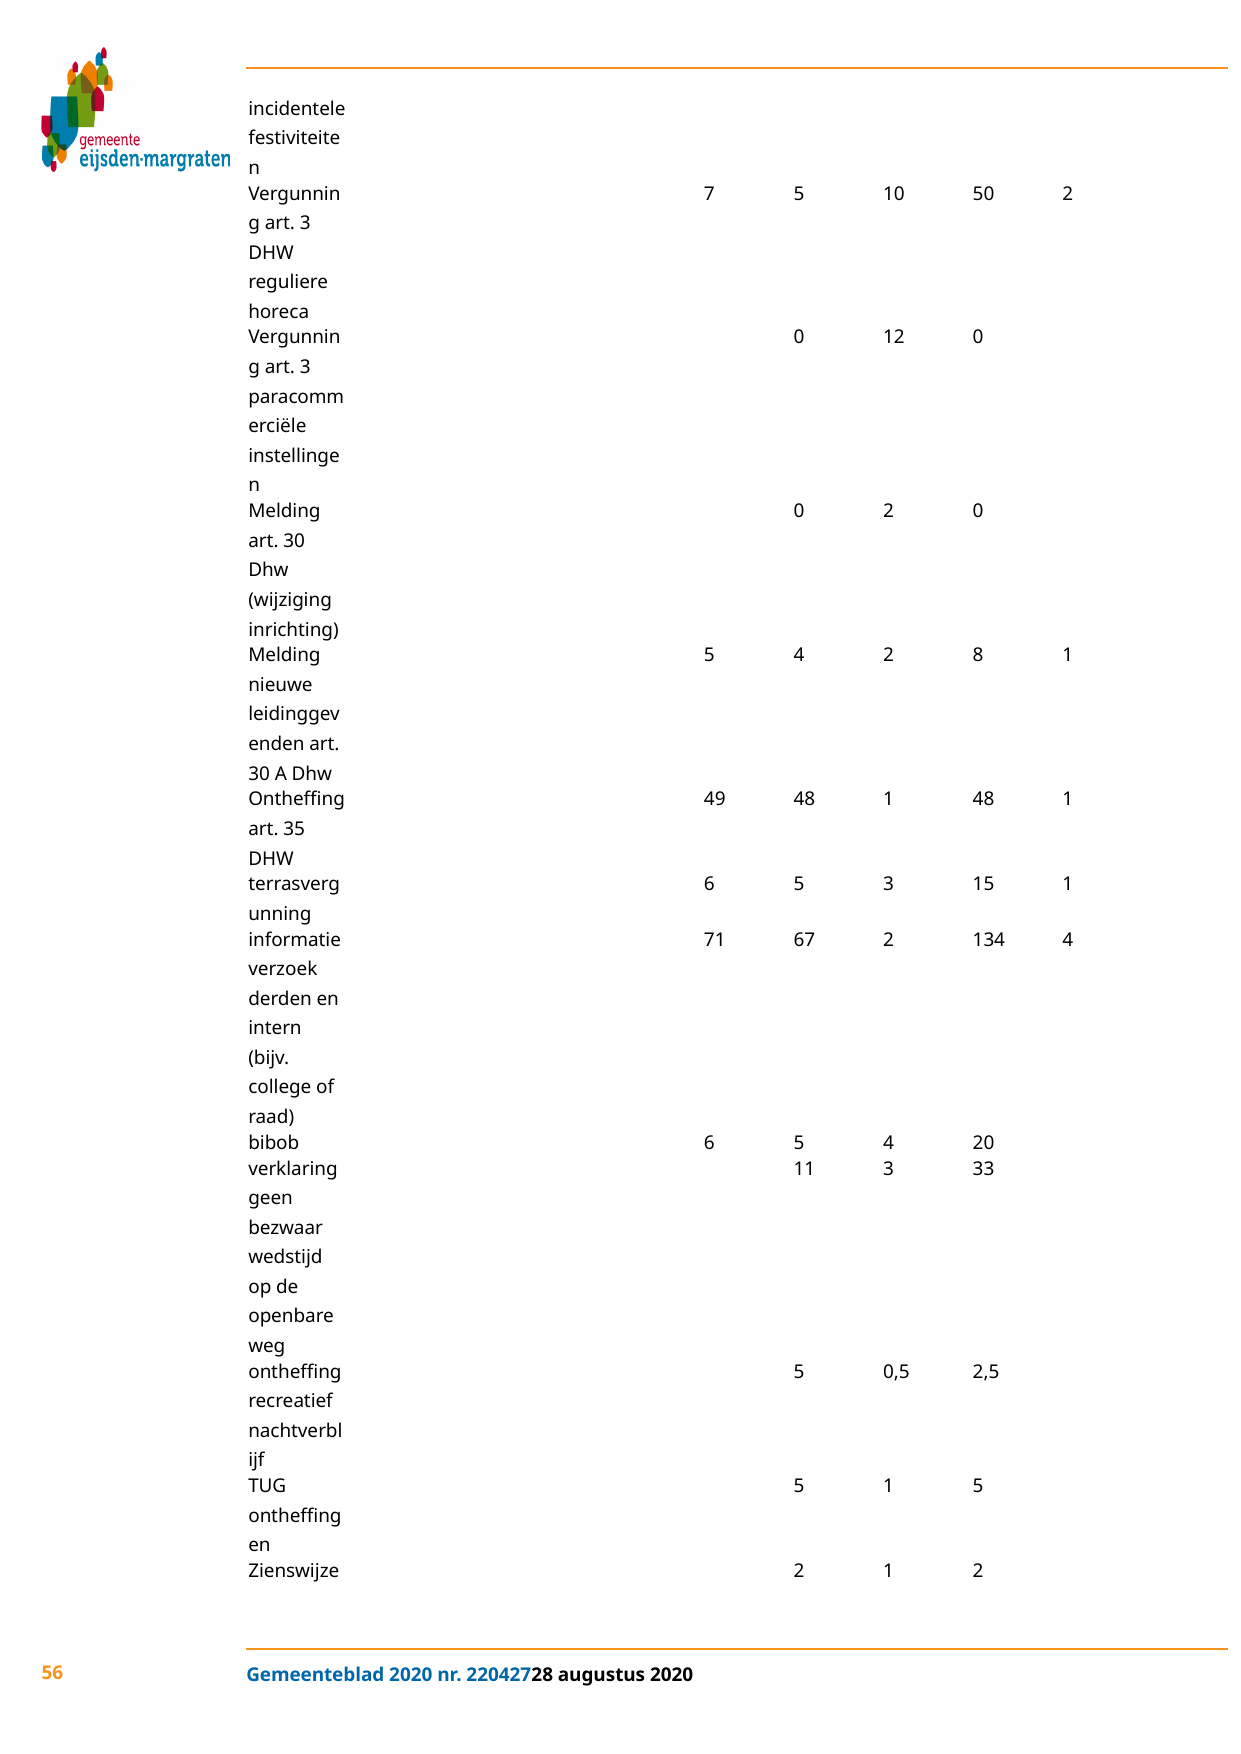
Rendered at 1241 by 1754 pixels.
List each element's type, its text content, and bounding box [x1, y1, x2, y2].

table_cell 48 [973, 786, 1062, 870]
table_cell [1062, 1358, 1152, 1472]
table_cell 2 [1062, 180, 1152, 324]
table_cell [704, 1358, 793, 1472]
table_cell 71 [704, 926, 793, 1129]
table_cell [614, 870, 704, 926]
table_cell 1 [1062, 786, 1152, 870]
table_cell [614, 498, 704, 641]
table_cell [614, 926, 704, 1129]
table_cell terrasvergunning [248, 870, 345, 926]
table_cell 10 [883, 180, 972, 324]
table_cell 7 [704, 180, 793, 324]
table_cell 5 [793, 870, 883, 926]
table_cell [704, 1557, 793, 1583]
table_cell 5 [793, 1473, 883, 1557]
table_cell [435, 1155, 524, 1358]
table_cell informatieverzoek derden en intern (bijv. college of raad) [248, 926, 345, 1129]
table_cell [1062, 1473, 1152, 1557]
table_cell 0 [793, 498, 883, 641]
table_cell [345, 1155, 435, 1358]
table_cell 2 [883, 498, 972, 641]
table_cell 5 [973, 1473, 1062, 1557]
table_cell Melding nieuwe leidinggevenden art. 30 A Dhw [248, 641, 345, 786]
table_cell [435, 786, 524, 870]
table_cell 1 [883, 786, 972, 870]
table_cell [614, 324, 704, 497]
table_cell bibob [248, 1129, 345, 1155]
table_cell [435, 1129, 524, 1155]
picture [41, 47, 231, 172]
table_cell [1062, 498, 1152, 641]
table_cell 2,5 [973, 1358, 1062, 1472]
table_cell 0 [973, 498, 1062, 641]
table_cell [525, 498, 614, 641]
table_cell [435, 498, 524, 641]
table_cell [1062, 324, 1152, 497]
table_cell [614, 1557, 704, 1583]
table_cell [435, 180, 524, 324]
table_cell [345, 926, 435, 1129]
table_cell 5 [793, 1129, 883, 1155]
table_cell ontheffing recreatief nachtverblijf [248, 1358, 345, 1472]
table_cell Zienswijze [248, 1557, 345, 1583]
table_cell 33 [973, 1155, 1062, 1358]
table_cell Vergunning art. 3 paracommerciële instellingen [248, 324, 345, 497]
table_cell 20 [973, 1129, 1062, 1155]
table_cell [704, 95, 793, 180]
table_cell 6 [704, 870, 793, 926]
table_cell 4 [1062, 926, 1152, 1129]
table_cell 4 [793, 641, 883, 786]
table_cell 50 [973, 180, 1062, 324]
table_cell [1062, 95, 1152, 180]
table_cell [435, 95, 524, 180]
table_cell [345, 1557, 435, 1583]
table_cell 2 [883, 926, 972, 1129]
table_cell [525, 870, 614, 926]
table_cell [704, 498, 793, 641]
table_cell [525, 324, 614, 497]
table_cell 0 [793, 324, 883, 497]
table_cell 8 [973, 641, 1062, 786]
table_cell [345, 95, 435, 180]
table_cell [345, 180, 435, 324]
table_cell [614, 641, 704, 786]
table_cell [973, 95, 1062, 180]
table_cell [614, 786, 704, 870]
table_cell [614, 180, 704, 324]
table_cell [435, 870, 524, 926]
table_cell [704, 1155, 793, 1358]
table_cell 11 [793, 1155, 883, 1358]
table_cell 67 [793, 926, 883, 1129]
table_cell [345, 324, 435, 497]
table_cell [883, 95, 972, 180]
table_cell [525, 926, 614, 1129]
table_cell Ontheffing art. 35 DHW [248, 786, 345, 870]
table_cell [345, 498, 435, 641]
table_cell 3 [883, 1155, 972, 1358]
table_cell [614, 1129, 704, 1155]
table_cell TUG ontheffingen [248, 1473, 345, 1557]
table_cell [525, 1473, 614, 1557]
table_cell [525, 786, 614, 870]
table_cell [614, 1473, 704, 1557]
table_cell [435, 1358, 524, 1472]
table_cell [704, 1473, 793, 1557]
table_cell 1 [1062, 870, 1152, 926]
table_cell [704, 324, 793, 497]
table_cell [435, 1473, 524, 1557]
table_cell Vergunning art. 3 DHW reguliere horeca [248, 180, 345, 324]
table_cell 15 [973, 870, 1062, 926]
table_cell [614, 95, 704, 180]
table_cell [345, 870, 435, 926]
table_cell [525, 641, 614, 786]
table_cell 6 [704, 1129, 793, 1155]
table_cell 1 [1062, 641, 1152, 786]
table_cell [345, 1129, 435, 1155]
table_cell 5 [793, 180, 883, 324]
table_cell verklaring geen bezwaar wedstijd op de openbare weg [248, 1155, 345, 1358]
table_cell incidentele festiviteiten [248, 95, 345, 180]
table_cell 134 [973, 926, 1062, 1129]
table_cell 2 [793, 1557, 883, 1583]
table_cell [345, 786, 435, 870]
table_cell [435, 926, 524, 1129]
table_cell [435, 324, 524, 497]
table_cell [525, 1155, 614, 1358]
table_cell [1062, 1557, 1152, 1583]
table_cell 1 [883, 1557, 972, 1583]
table_cell [435, 1557, 524, 1583]
table_cell [345, 1473, 435, 1557]
table_cell [525, 180, 614, 324]
table_cell [614, 1155, 704, 1358]
table_cell 0,5 [883, 1358, 972, 1472]
table_cell 5 [793, 1358, 883, 1472]
table_cell 3 [883, 870, 972, 926]
table_cell 2 [973, 1557, 1062, 1583]
table_cell [345, 641, 435, 786]
table_cell [614, 1358, 704, 1472]
table_cell [1062, 1155, 1152, 1358]
table_cell [793, 95, 883, 180]
table_cell Melding art. 30 Dhw (wijziging inrichting) [248, 498, 345, 641]
table_cell [1062, 1129, 1152, 1155]
table_cell 48 [793, 786, 883, 870]
table_cell 1 [883, 1473, 972, 1557]
table_cell 49 [704, 786, 793, 870]
table_cell [525, 95, 614, 180]
table_cell [345, 1358, 435, 1472]
table_cell [525, 1358, 614, 1472]
table_cell 12 [883, 324, 972, 497]
table_cell [525, 1129, 614, 1155]
table_cell 4 [883, 1129, 972, 1155]
table_cell [435, 641, 524, 786]
table_cell 5 [704, 641, 793, 786]
table_cell 0 [973, 324, 1062, 497]
table_cell 2 [883, 641, 972, 786]
table_cell [525, 1557, 614, 1583]
